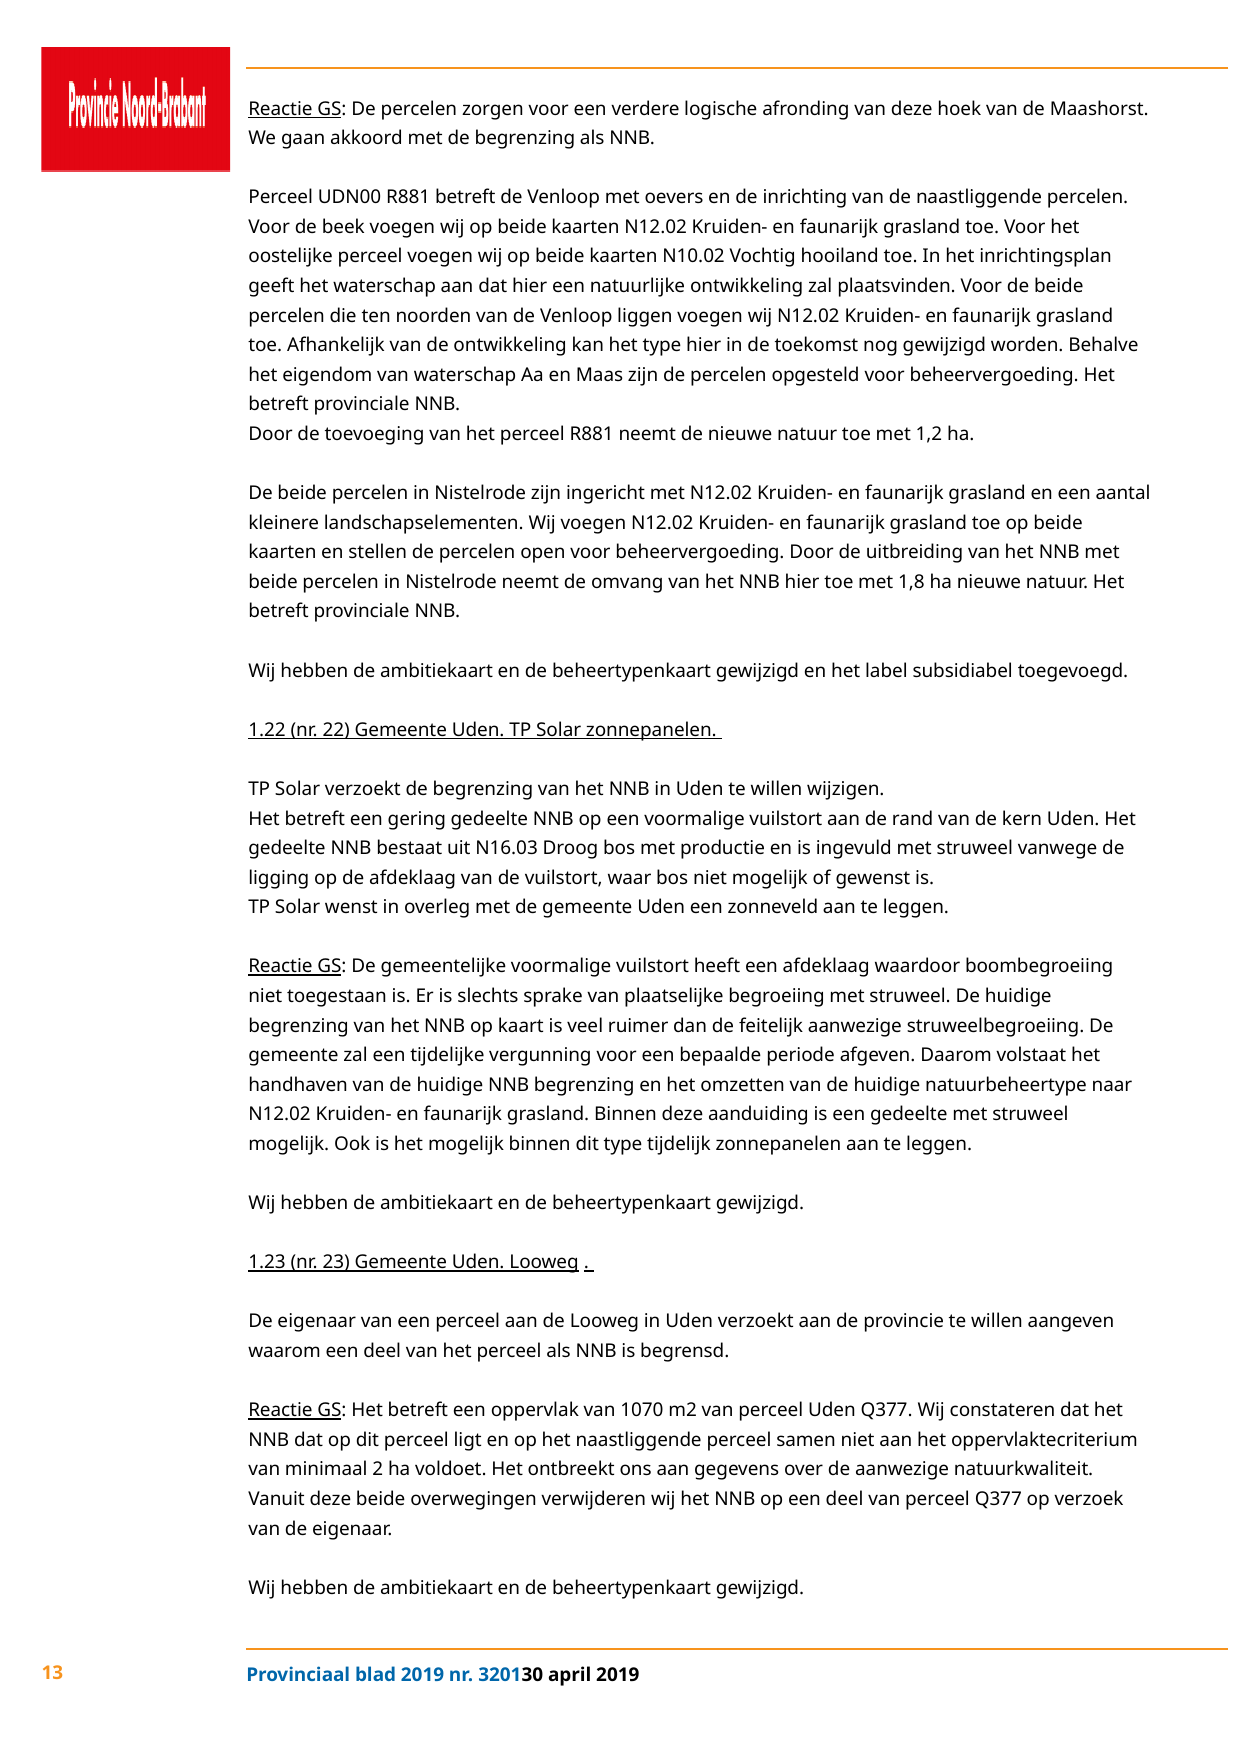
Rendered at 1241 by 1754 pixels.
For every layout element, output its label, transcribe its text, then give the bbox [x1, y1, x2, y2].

text De eigenaar van een perceel aan de Looweg in Uden verzoekt aan de provincie te willen aangeven waarom een deel van het perceel als NNB is begrensd. [248, 1308, 1152, 1363]
text Het betreft een gering gedeelte NNB op een voormalige vuilstort aan de rand van de kern Uden. Het gedeelte NNB bestaat uit N16.03 Droog bos met productie en is ingevuld met struweel vanwege de ligging op de afdeklaag van de vuilstort, waar bos niet mogelijk of gewenst is. [248, 805, 1152, 890]
picture [41, 47, 231, 172]
text Door de toevoeging van het perceel R881 neemt de nieuwe natuur toe met 1,2 ha. [248, 420, 1152, 446]
text De beide percelen in Nistelrode zijn ingericht met N12.02 Kruiden- en faunarijk grasland en een aantal kleinere landschapselementen. Wij voegen N12.02 Kruiden- en faunarijk grasland toe op beide kaarten en stellen de percelen open voor beheervergoeding. Door de uitbreiding van het NNB met beide percelen in Nistelrode neemt de omvang van het NNB hier toe met 1,8 ha nieuwe natuur. Het betreft provinciale NNB. [248, 479, 1152, 623]
text Wij hebben de ambitiekaart en de beheertypenkaart gewijzigd. [248, 1574, 1152, 1600]
text 1.22 (nr. 22) Gemeente Uden. TP Solar zonnepanelen. [248, 716, 1152, 742]
text Reactie GS: De percelen zorgen voor een verdere logische afronding van deze hoek van de Maashorst. We gaan akkoord met de begrenzing als NNB. [248, 95, 1152, 150]
text 1.23 (nr. 23) Gemeente Uden. Looweg . [248, 1248, 1152, 1274]
text TP Solar wenst in overleg met de gemeente Uden een zonneveld aan te leggen. [248, 893, 1152, 919]
text Perceel UDN00 R881 betreft de Venloop met oevers en de inrichting van de naastliggende percelen. Voor de beek voegen wij op beide kaarten N12.02 Kruiden- en faunarijk grasland toe. Voor het oostelijke perceel voegen wij op beide kaarten N10.02 Vochtig hooiland toe. In het inrichtingsplan geeft het waterschap aan dat hier een natuurlijke ontwikkeling zal plaatsvinden. Voor de beide percelen die ten noorden van de Venloop liggen voegen wij N12.02 Kruiden- en faunarijk grasland toe. Afhankelijk van de ontwikkeling kan het type hier in de toekomst nog gewijzigd worden. Behalve het eigendom van waterschap Aa en Maas zijn de percelen opgesteld voor beheervergoeding. Het betreft provinciale NNB. [248, 183, 1152, 416]
text Reactie GS: De gemeentelijke voormalige vuilstort heeft een afdeklaag waardoor boombegroeiing niet toegestaan is. Er is slechts sprake van plaatselijke begroeiing met struweel. De huidige begrenzing van het NNB op kaart is veel ruimer dan de feitelijk aanwezige struweelbegroeiing. De gemeente zal een tijdelijke vergunning voor een bepaalde periode afgeven. Daarom volstaat het handhaven van de huidige NNB begrenzing en het omzetten van de huidige natuurbeheertype naar N12.02 Kruiden- en faunarijk grasland. Binnen deze aanduiding is een gedeelte met struweel mogelijk. Ook is het mogelijk binnen dit type tijdelijk zonnepanelen aan te leggen. [248, 953, 1152, 1156]
text Reactie GS: Het betreft een oppervlak van 1070 m2 van perceel Uden Q377. Wij constateren dat het NNB dat op dit perceel ligt en op het naastliggende perceel samen niet aan het oppervlaktecriterium van minimaal 2 ha voldoet. Het ontbreekt ons aan gegevens over de aanwezige natuurkwaliteit. Vanuit deze beide overwegingen verwijderen wij het NNB op een deel van perceel Q377 op verzoek van de eigenaar. [248, 1396, 1152, 1541]
text Wij hebben de ambitiekaart en de beheertypenkaart gewijzigd en het label subsidiabel toegevoegd. [248, 657, 1152, 683]
text Wij hebben de ambitiekaart en de beheertypenkaart gewijzigd. [248, 1189, 1152, 1215]
text TP Solar verzoekt de begrenzing van het NNB in Uden te willen wijzigen. [248, 775, 1152, 801]
